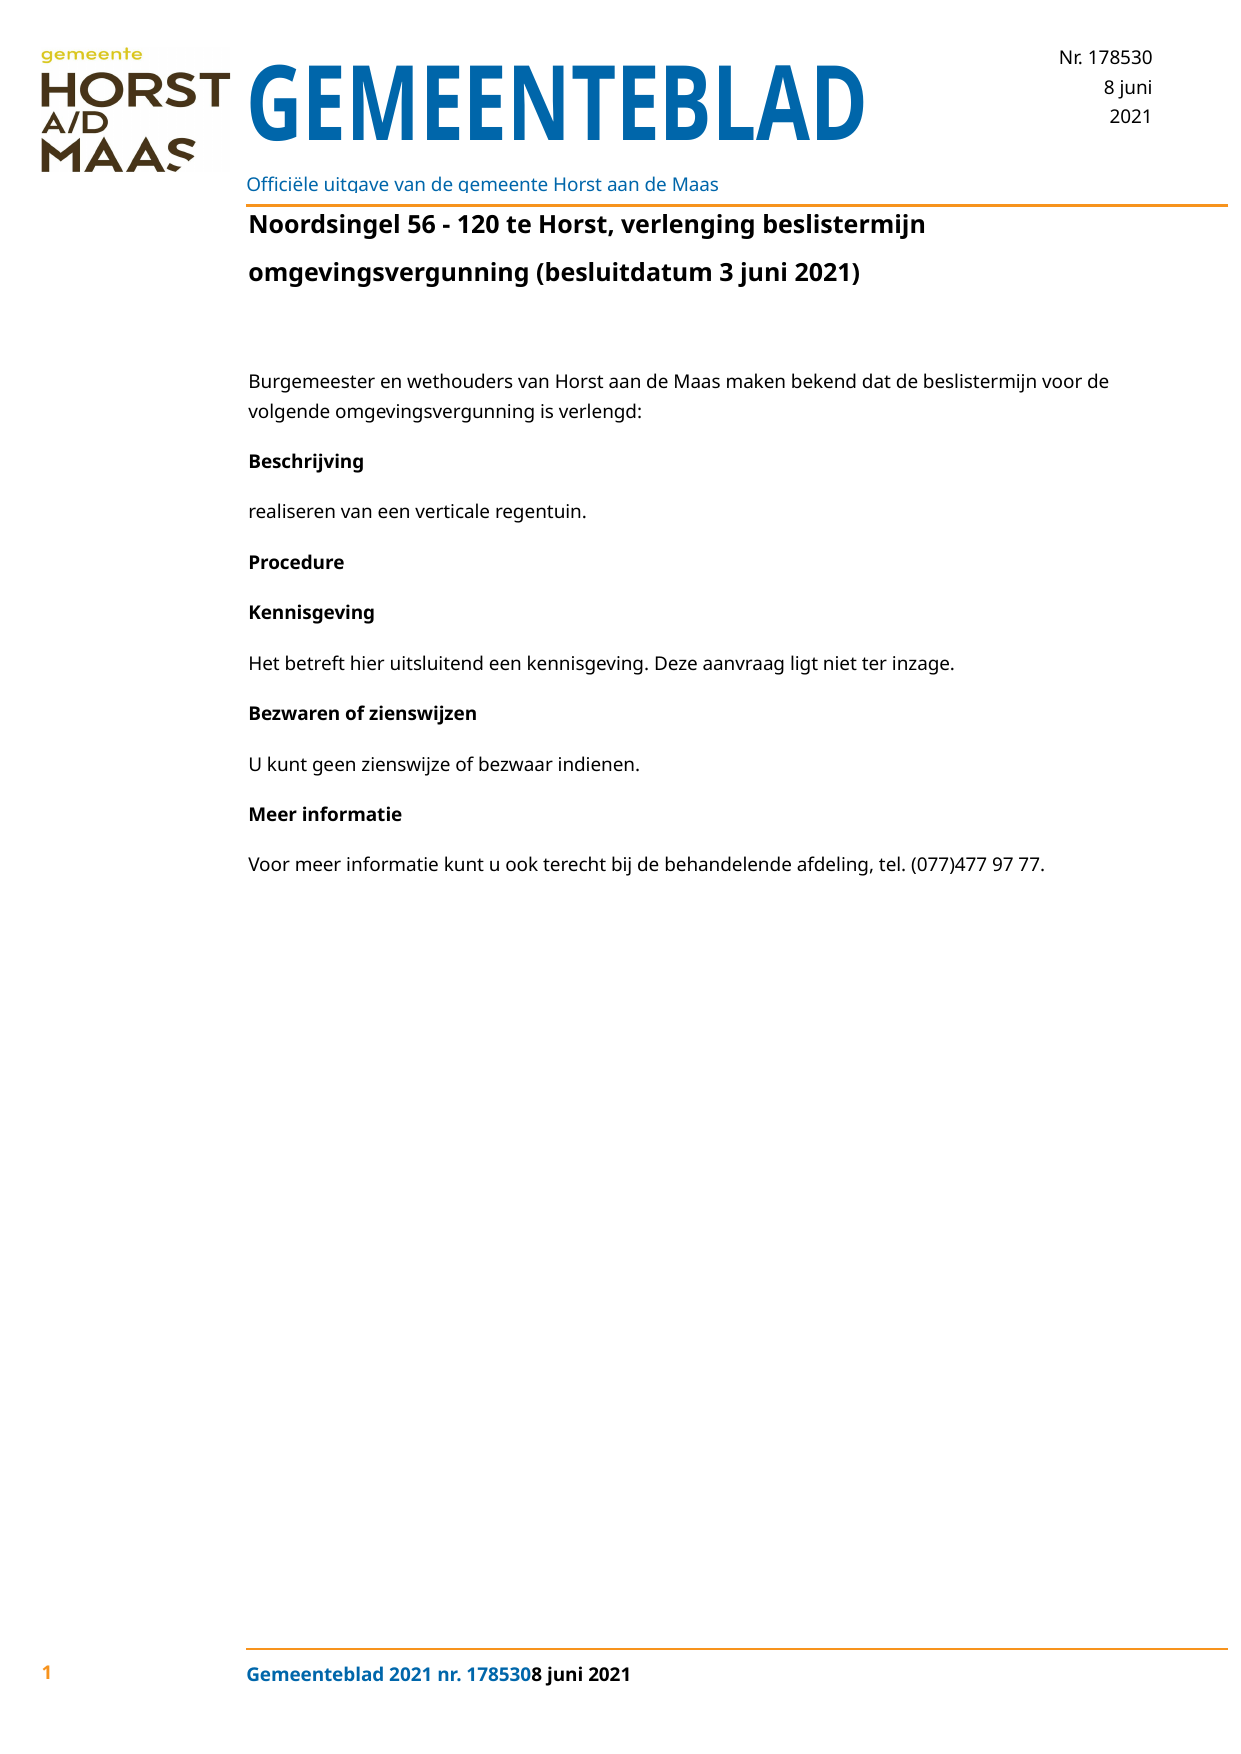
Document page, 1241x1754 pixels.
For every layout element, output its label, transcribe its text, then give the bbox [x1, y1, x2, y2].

picture [41, 47, 231, 172]
text Bezwaren of zienswijzen [248, 700, 1152, 726]
text Het betreft hier uitsluitend een kennisgeving. Deze aanvraag ligt niet ter inzage. [248, 650, 1152, 676]
text U kunt geen zienswijze of bezwaar indienen. [248, 751, 1152, 777]
text Meer informatie [248, 801, 1152, 827]
text Beschrijving [248, 448, 1152, 474]
text Kennisgeving [248, 599, 1152, 625]
text Burgemeester en wethouders van Horst aan de Maas maken bekend dat de beslistermijn voor de volgende omgevingsvergunning is verlengd: [248, 368, 1152, 424]
text realiseren van een verticale regentuin. [248, 499, 1152, 524]
text Voor meer informatie kunt u ook terecht bij de behandelende afdeling, tel. (077)477 97 77. [248, 852, 1152, 877]
text Noordsingel 56 - 120 te Horst, verlenging beslistermijn omgevingsvergunning (besluitdatum 3 juni 2021) [248, 207, 1152, 288]
text Procedure [248, 549, 1152, 575]
